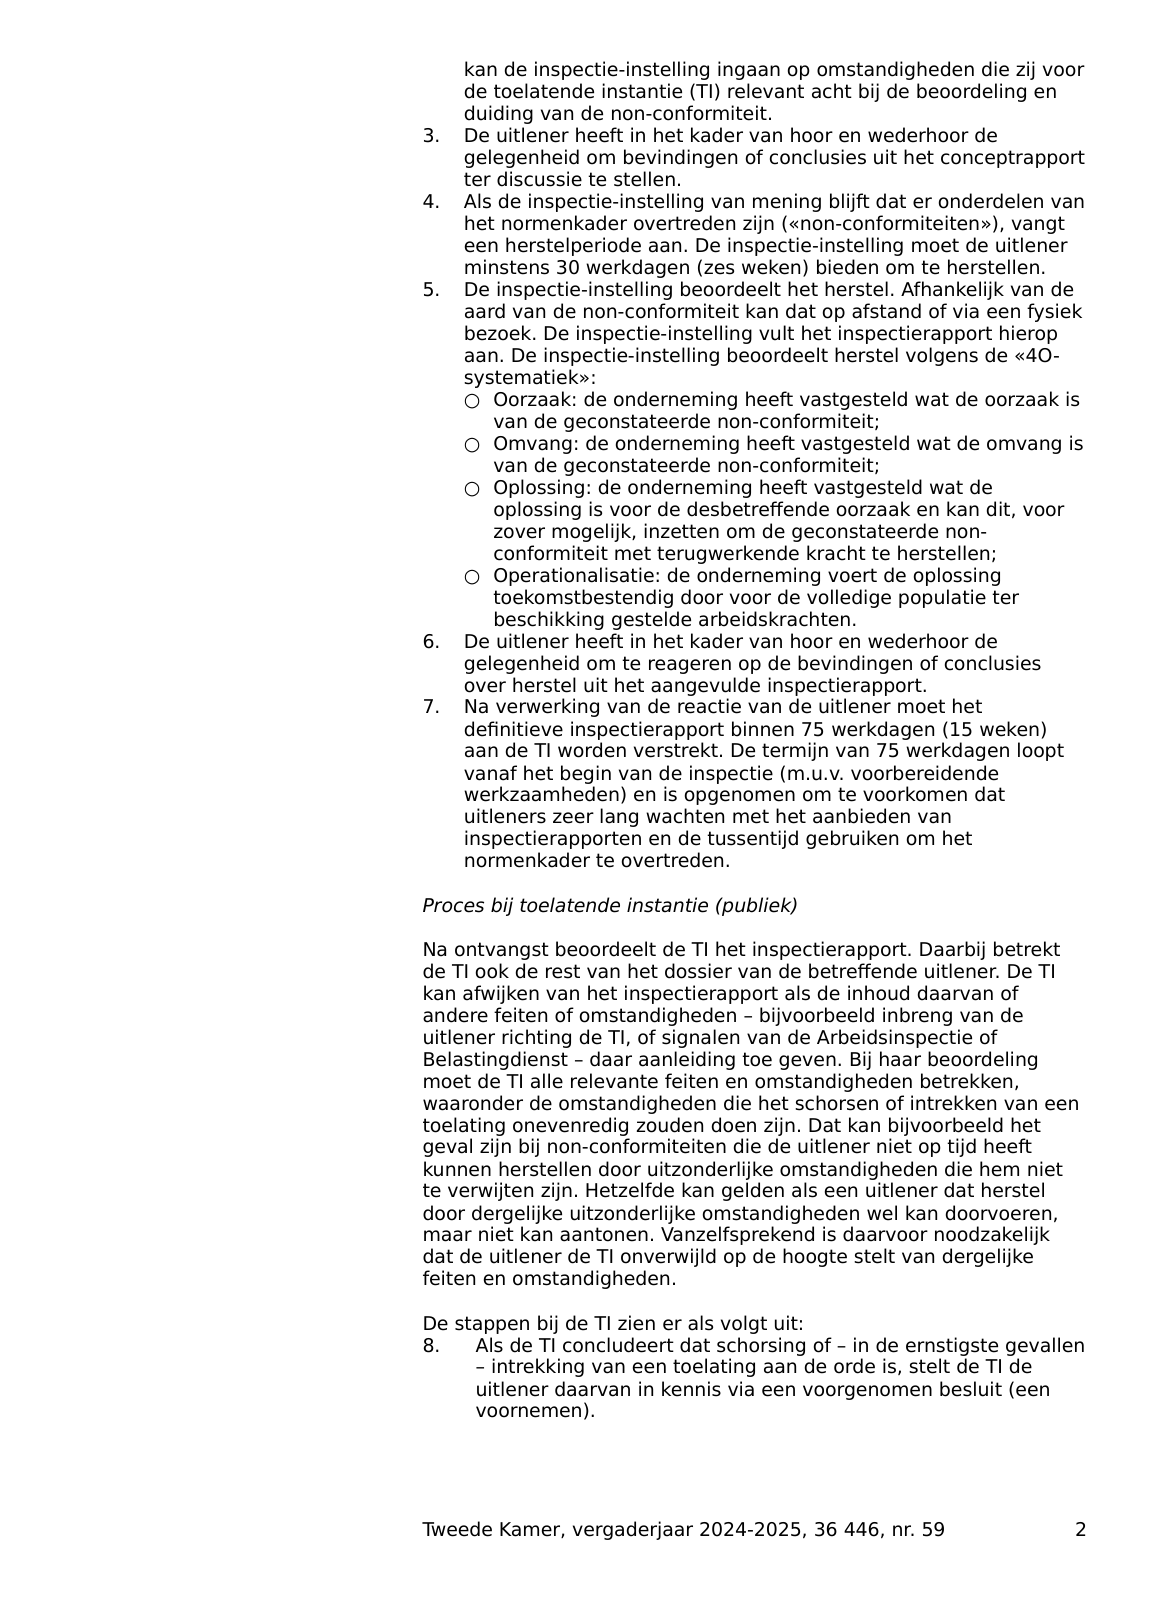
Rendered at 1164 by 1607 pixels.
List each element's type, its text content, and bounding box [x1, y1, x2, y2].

text kan de inspectie-instelling ingaan op omstandigheden die zij voor de toelatende instantie (TI) relevant acht bij de beoordeling en duiding van de non-conformiteit. [422, 59, 1087, 125]
text De stappen bij de TI zien er als volgt uit: [422, 1312, 1087, 1334]
text 3. De uitlener heeft in het kader van hoor en wederhoor de gelegenheid om bevindingen of conclusies uit het conceptrapport ter discussie te stellen. [422, 125, 1087, 191]
text 6. De uitlener heeft in het kader van hoor en wederhoor de gelegenheid om te reageren op de bevindingen of conclusies over herstel uit het aangevulde inspectierapport. [422, 631, 1087, 696]
subtitle Proces bij toelatende instantie (publiek) [422, 894, 1087, 916]
text Na ontvangst beoordeelt de TI het inspectierapport. Daarbij betrekt de TI ook de rest van het dossier van de betreffende uitlener. De TI kan afwijken van het inspectierapport als de inhoud daarvan of andere feiten of omstandigheden – bijvoorbeeld inbreng van de uitlener richting de TI, of signalen van de Arbeidsinspectie of Belastingdienst – daar aanleiding toe geven. Bij haar beoordeling moet de TI alle relevante feiten en omstandigheden betrekken, waaronder de omstandigheden die het schorsen of intrekken van een toelating onevenredig zouden doen zijn. Dat kan bijvoorbeeld het geval zijn bij non-conformiteiten die de uitlener niet op tijd heeft kunnen herstellen door uitzonderlijke omstandigheden die hem niet te verwijten zijn. Hetzelfde kan gelden als een uitlener dat herstel door dergelijke uitzonderlijke omstandigheden wel kan doorvoeren, maar niet kan aantonen. Vanzelfsprekend is daarvoor noodzakelijk dat de uitlener de TI onverwijld op de hoogte stelt van dergelijke feiten en omstandigheden. [422, 939, 1087, 1290]
text ○ Omvang: de onderneming heeft vastgesteld wat de omvang is van de geconstateerde non-conformiteit; [464, 433, 1087, 477]
text ○ Oplossing: de onderneming heeft vastgesteld wat de oplossing is voor de desbetreffende oorzaak en kan dit, voor zover mogelijk, inzetten om de geconstateerde non-conformiteit met terugwerkende kracht te herstellen; [464, 477, 1087, 564]
text ○ Oorzaak: de onderneming heeft vastgesteld wat de oorzaak is van de geconstateerde non-conformiteit; [464, 389, 1087, 433]
text 7. Na verwerking van de reactie van de uitlener moet het definitieve inspectierapport binnen 75 werkdagen (15 weken) aan de TI worden verstrekt. De termijn van 75 werkdagen loopt vanaf het begin van de inspectie (m.u.v. voorbereidende werkzaamheden) en is opgenomen om te voorkomen dat uitleners zeer lang wachten met het aanbieden van inspectierapporten en de tussentijd gebruiken om het normenkader te overtreden. [422, 696, 1087, 872]
text 5. De inspectie-instelling beoordeelt het herstel. Afhankelijk van de aard van de non-conformiteit kan dat op afstand of via een fysiek bezoek. De inspectie-instelling vult het inspectierapport hierop aan. De inspectie-instelling beoordeelt herstel volgens de «4O-systematiek»: [422, 279, 1087, 389]
text 8. Als de TI concludeert dat schorsing of – in de ernstigste gevallen – intrekking van een toelating aan de orde is, stelt de TI de uitlener daarvan in kennis via een voorgenomen besluit (een voornemen). [422, 1334, 1087, 1422]
text ○ Operationalisatie: de onderneming voert de oplossing toekomstbestendig door voor de volledige populatie ter beschikking gestelde arbeidskrachten. [464, 564, 1087, 631]
text 4. Als de inspectie-instelling van mening blijft dat er onderdelen van het normenkader overtreden zijn («non-conformiteiten»), vangt een herstelperiode aan. De inspectie-instelling moet de uitlener minstens 30 werkdagen (zes weken) bieden om te herstellen. [422, 191, 1087, 279]
